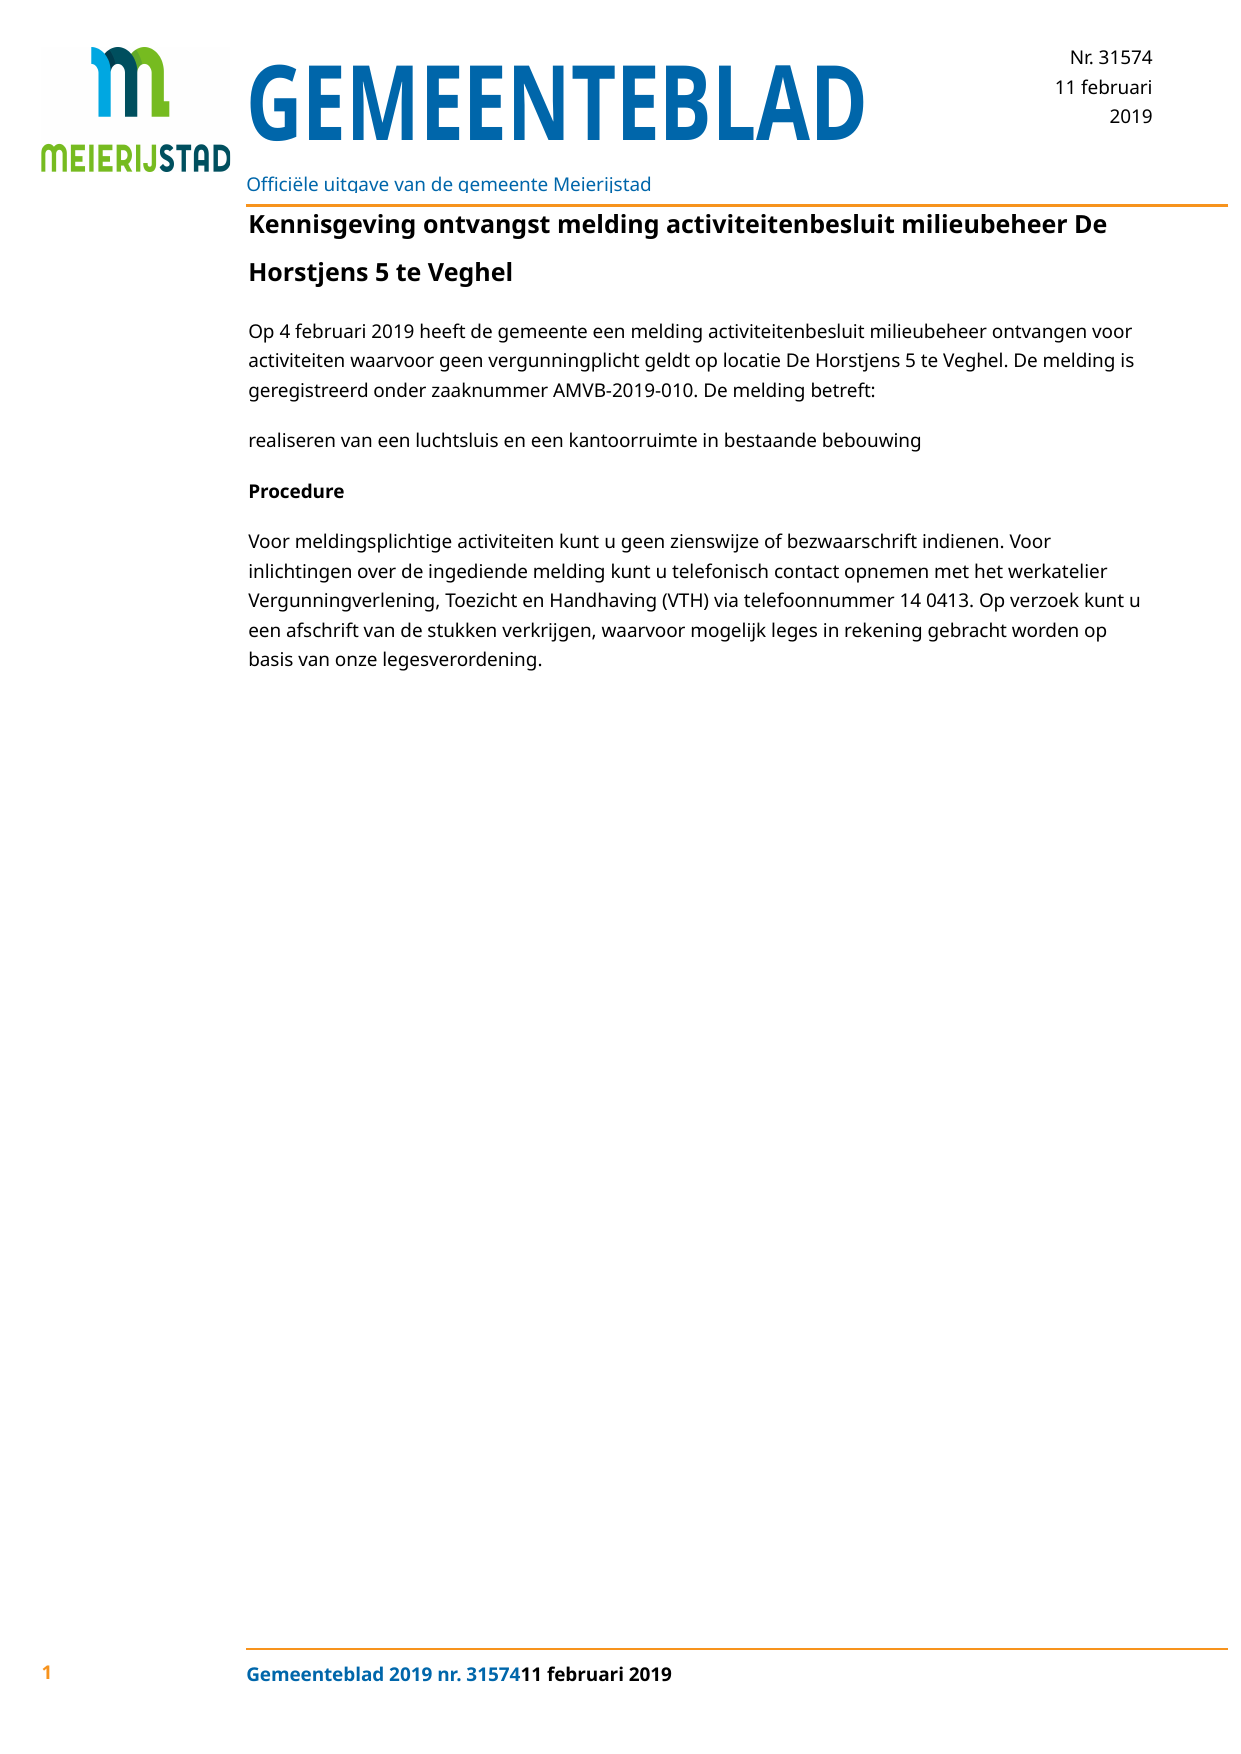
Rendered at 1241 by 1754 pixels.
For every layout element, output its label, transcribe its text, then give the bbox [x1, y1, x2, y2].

text Voor meldingsplichtige activiteiten kunt u geen zienswijze of bezwaarschrift indienen. Voor inlichtingen over de ingediende melding kunt u telefonisch contact opnemen met het werkatelier Vergunningverlening, Toezicht en Handhaving (VTH) via telefoonnummer 14 0413. Op verzoek kunt u een afschrift van de stukken verkrijgen, waarvoor mogelijk leges in rekening gebracht worden op basis van onze legesverordening. [248, 528, 1152, 672]
picture [41, 47, 231, 172]
text Kennisgeving ontvangst melding activiteitenbesluit milieubeheer De Horstjens 5 te Veghel [248, 207, 1152, 288]
text Op 4 februari 2019 heeft de gemeente een melding activiteitenbesluit milieubeheer ontvangen voor activiteiten waarvoor geen vergunningplicht geldt op locatie De Horstjens 5 te Veghel. De melding is geregistreerd onder zaaknummer AMVB-2019-010. De melding betreft: [248, 318, 1152, 403]
text Procedure [248, 478, 1152, 504]
text realiseren van een luchtsluis en een kantoorruimte in bestaande bebouwing [248, 427, 1152, 453]
